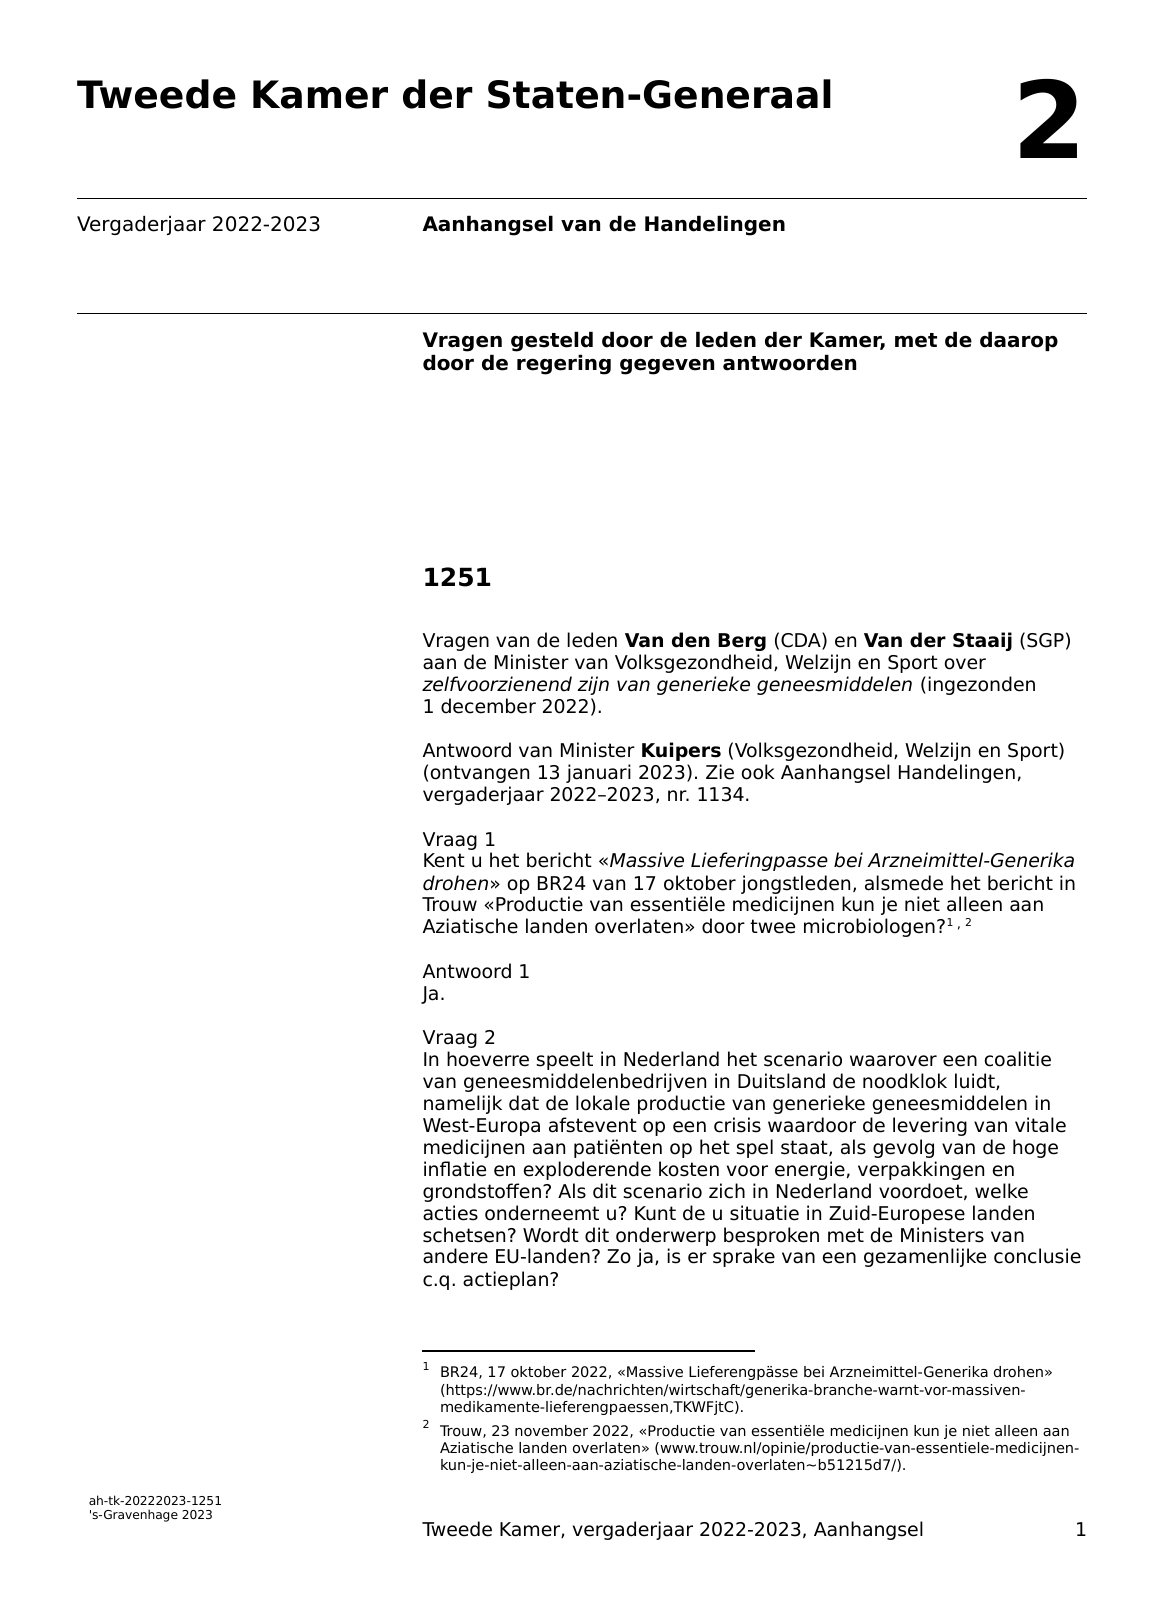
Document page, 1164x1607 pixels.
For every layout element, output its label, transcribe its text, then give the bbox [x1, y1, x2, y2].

table_header Tweede Kamer der Staten-Generaal [77, 59, 886, 198]
table_header 2 [886, 59, 1087, 198]
text 1251 [422, 563, 1087, 592]
text ah-tk-20222023-1251 [88, 1494, 323, 1508]
text Antwoord 1 [422, 961, 1087, 982]
text Vragen van de leden Van den Berg (CDA) en Van der Staaij (SGP) aan de Minister van Volksgezondheid, Welzijn en Sport over zelfvoorzienend zijn van generieke geneesmiddelen (ingezonden 1 december 2022). [422, 630, 1087, 718]
text Antwoord van Minister Kuipers (Volksgezondheid, Welzijn en Sport) (ontvangen 13 januari 2023). Zie ook Aanhangsel Handelingen, vergaderjaar 2022–2023, nr. 1134. [422, 740, 1087, 806]
table_cell [77, 314, 422, 375]
table_cell Vragen gesteld door de leden der Kamer, met de daarop door de regering gegeven antwoorden [422, 314, 1087, 375]
table_cell Aanhangsel van de Handelingen [422, 199, 1087, 313]
text 's-Gravenhage 2023 [88, 1508, 323, 1522]
text Vraag 2 [422, 1027, 1087, 1049]
text Vraag 1 [422, 828, 1087, 850]
text In hoeverre speelt in Nederland het scenario waarover een coalitie van geneesmiddelenbedrijven in Duitsland de noodklok luidt, namelijk dat de lokale productie van generieke geneesmiddelen in West-Europa afstevent op een crisis waardoor de levering van vitale medicijnen aan patiënten op het spel staat, als gevolg van de hoge inflatie en exploderende kosten voor energie, verpakkingen en grondstoffen? Als dit scenario zich in Nederland voordoet, welke acties onderneemt u? Kunt de u situatie in Zuid-Europese landen schetsen? Wordt dit onderwerp besproken met de Ministers van andere EU-landen? Zo ja, is er sprake van een gezamenlijke conclusie c.q. actieplan? [422, 1049, 1087, 1290]
text BR24, 17 oktober 2022, «Massive Lieferengpässe bei Arzneimittel-Generika drohen» (https://www.br.de/nachrichten/wirtschaft/generika-branche-warnt-vor-massiven-medikamente-lieferengpaessen,TKWFjtC). [422, 1360, 1087, 1416]
text Trouw, 23 november 2022, «Productie van essentiële medicijnen kun je niet alleen aan Aziatische landen overlaten» (www.trouw.nl/opinie/productie-van-essentiele-medicijnen-kun-je-niet-alleen-aan-aziatische-landen-overlaten~b51215d7/). [422, 1418, 1087, 1474]
text Ja. [422, 982, 1087, 1004]
text Kent u het bericht «Massive Lieferingpasse bei Arzneimittel-Generika drohen» op BR24 van 17 oktober jongstleden, alsmede het bericht in Trouw «Productie van essentiële medicijnen kun je niet alleen aan Aziatische landen overlaten» door twee microbiologen?, [422, 850, 1087, 938]
table_cell Vergaderjaar 2022-2023 [77, 199, 422, 313]
